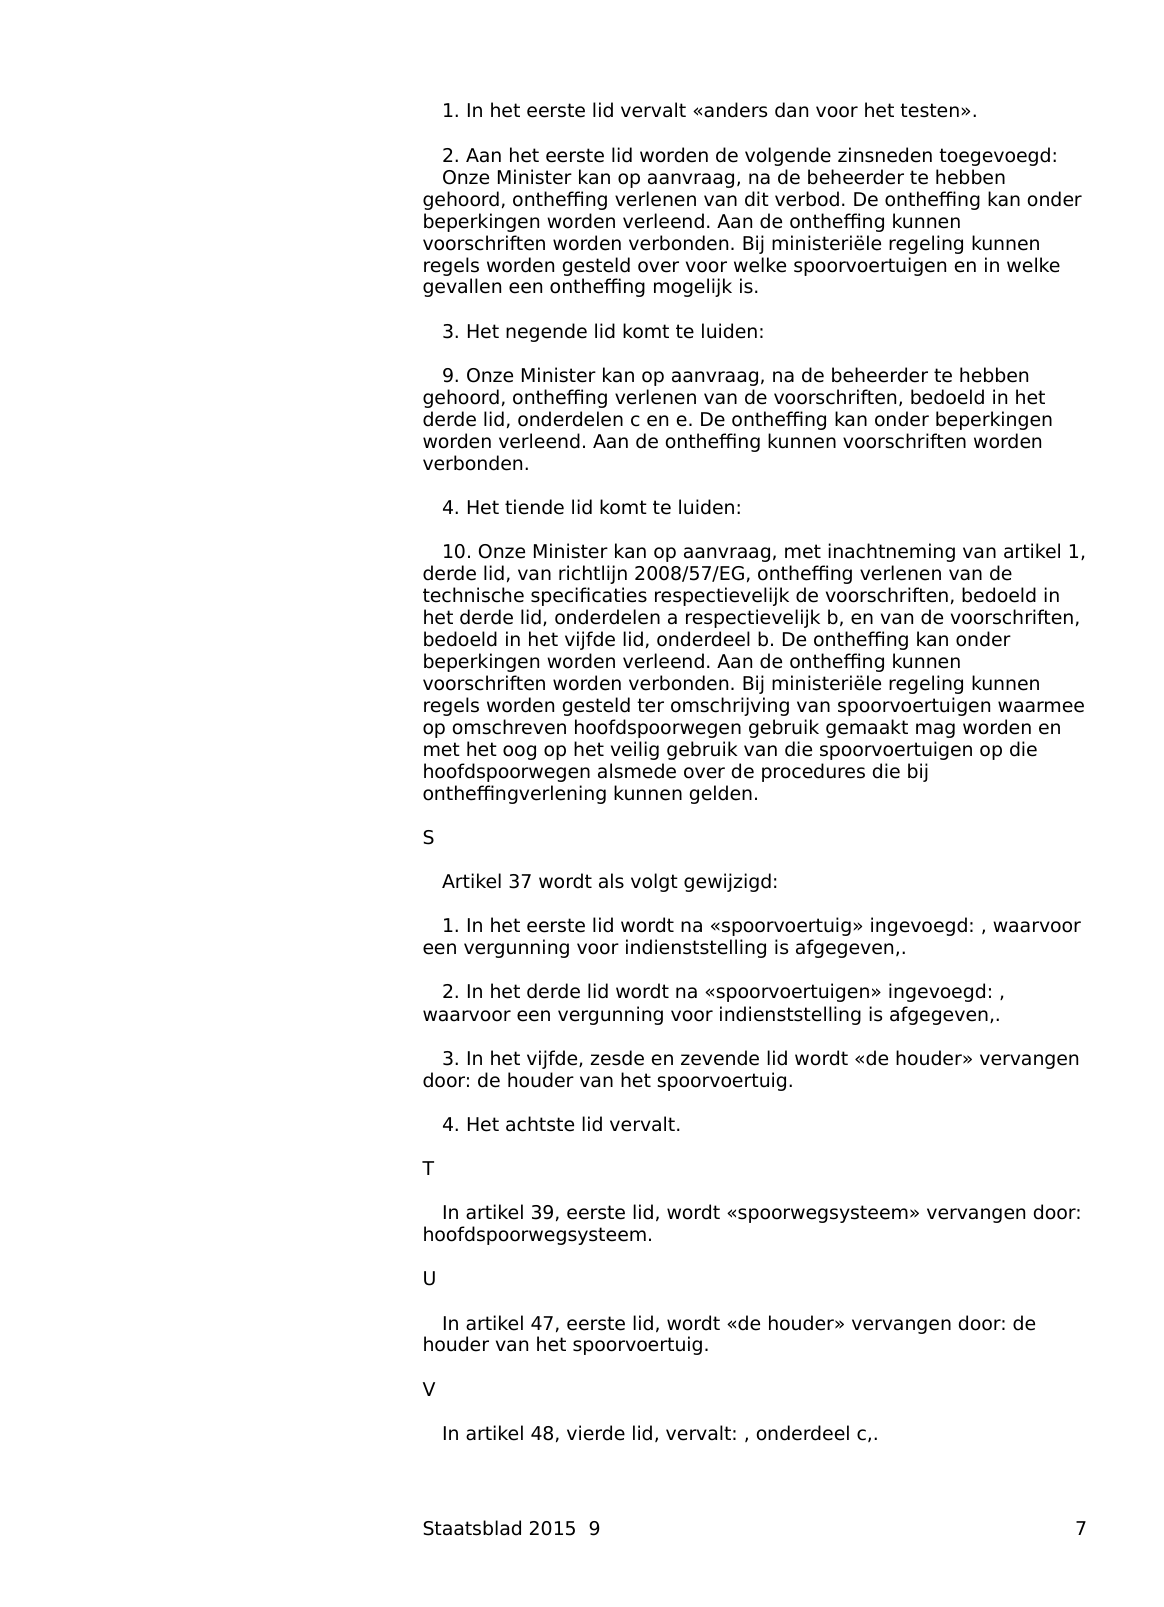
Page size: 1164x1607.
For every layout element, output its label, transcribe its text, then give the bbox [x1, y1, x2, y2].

text 4. Het achtste lid vervalt. [422, 1114, 1087, 1136]
text 10. Onze Minister kan op aanvraag, met inachtneming van artikel 1, derde lid, van richtlijn 2008/57/EG, ontheffing verlenen van de technische specificaties respectievelijk de voorschriften, bedoeld in het derde lid, onderdelen a respectievelijk b, en van de voorschriften, bedoeld in het vijfde lid, onderdeel b. De ontheffing kan onder beperkingen worden verleend. Aan de ontheffing kunnen voorschriften worden verbonden. Bij ministeriële regeling kunnen regels worden gesteld ter omschrijving van spoorvoertuigen waarmee op omschreven hoofdspoorwegen gebruik gemaakt mag worden en met het oog op het veilig gebruik van die spoorvoertuigen op die hoofdspoorwegen alsmede over de procedures die bij ontheffingverlening kunnen gelden. [422, 541, 1087, 805]
text Onze Minister kan op aanvraag, na de beheerder te hebben gehoord, ontheffing verlenen van dit verbod. De ontheffing kan onder beperkingen worden verleend. Aan de ontheffing kunnen voorschriften worden verbonden. Bij ministeriële regeling kunnen regels worden gesteld over voor welke spoorvoertuigen en in welke gevallen een ontheffing mogelijk is. [422, 167, 1087, 298]
text 1. In het eerste lid wordt na «spoorvoertuig» ingevoegd: , waarvoor een vergunning voor indienststelling is afgegeven,. [422, 915, 1087, 959]
text S [422, 827, 1087, 849]
text 3. Het negende lid komt te luiden: [422, 321, 1087, 343]
text U [422, 1268, 1087, 1290]
text 9. Onze Minister kan op aanvraag, na de beheerder te hebben gehoord, ontheffing verlenen van de voorschriften, bedoeld in het derde lid, onderdelen c en e. De ontheffing kan onder beperkingen worden verleend. Aan de ontheffing kunnen voorschriften worden verbonden. [422, 365, 1087, 475]
text 4. Het tiende lid komt te luiden: [422, 497, 1087, 519]
text In artikel 39, eerste lid, wordt «spoorwegsysteem» vervangen door: hoofdspoorwegsysteem. [422, 1202, 1087, 1246]
text T [422, 1158, 1087, 1180]
text In artikel 47, eerste lid, wordt «de houder» vervangen door: de houder van het spoorvoertuig. [422, 1312, 1087, 1356]
text 3. In het vijfde, zesde en zevende lid wordt «de houder» vervangen door: de houder van het spoorvoertuig. [422, 1048, 1087, 1092]
text 1. In het eerste lid vervalt «anders dan voor het testen». [422, 100, 1087, 122]
text V [422, 1378, 1087, 1401]
text 2. Aan het eerste lid worden de volgende zinsneden toegevoegd: [422, 144, 1087, 167]
text 2. In het derde lid wordt na «spoorvoertuigen» ingevoegd: , waarvoor een vergunning voor indienststelling is afgegeven,. [422, 981, 1087, 1025]
text Artikel 37 wordt als volgt gewijzigd: [422, 871, 1087, 893]
text In artikel 48, vierde lid, vervalt: , onderdeel c,. [422, 1423, 1087, 1445]
